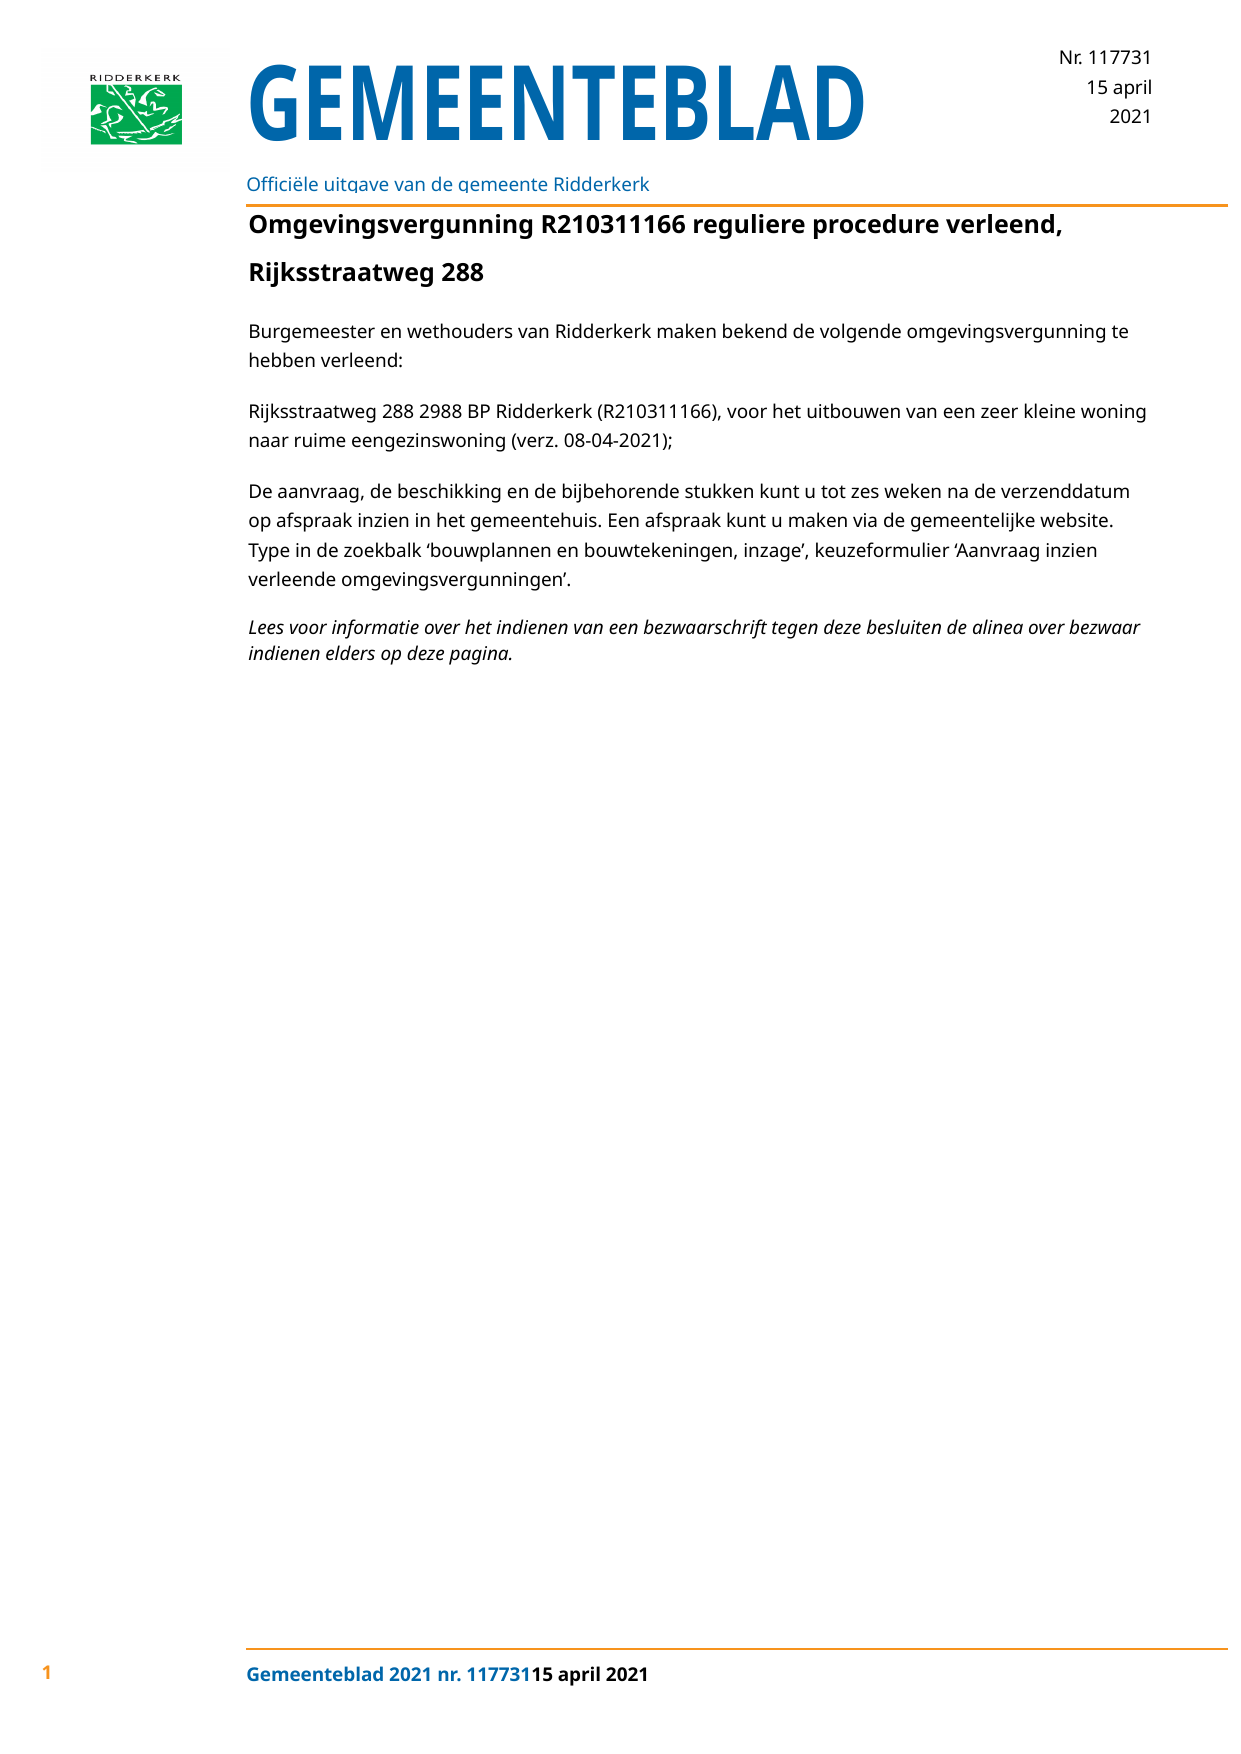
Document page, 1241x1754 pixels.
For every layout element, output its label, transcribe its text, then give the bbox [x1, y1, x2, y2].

text Lees voor informatie over het indienen van een bezwaarschrift tegen deze besluiten de alinea over bezwaar indienen elders op deze pagina. [248, 614, 1152, 666]
picture [41, 47, 231, 172]
text Burgemeester en wethouders van Ridderkerk maken bekend de volgende omgevingsvergunning te hebben verleend: [248, 318, 1152, 373]
text Rijksstraatweg 288 2988 BP Ridderkerk (R210311166), voor het uitbouwen van een zeer kleine woning naar ruime eengezinswoning (verz. 08-04-2021); [248, 398, 1152, 453]
text Omgevingsvergunning R210311166 reguliere procedure verleend, Rijksstraatweg 288 [248, 207, 1152, 288]
text De aanvraag, de beschikking en de bijbehorende stukken kunt u tot zes weken na de verzenddatum op afspraak inzien in het gemeentehuis. Een afspraak kunt u maken via de gemeentelijke website. Type in de zoekbalk ‘bouwplannen en bouwtekeningen, inzage’, keuzeformulier ‘Aanvraag inzien verleende omgevingsvergunningen’. [248, 478, 1152, 592]
